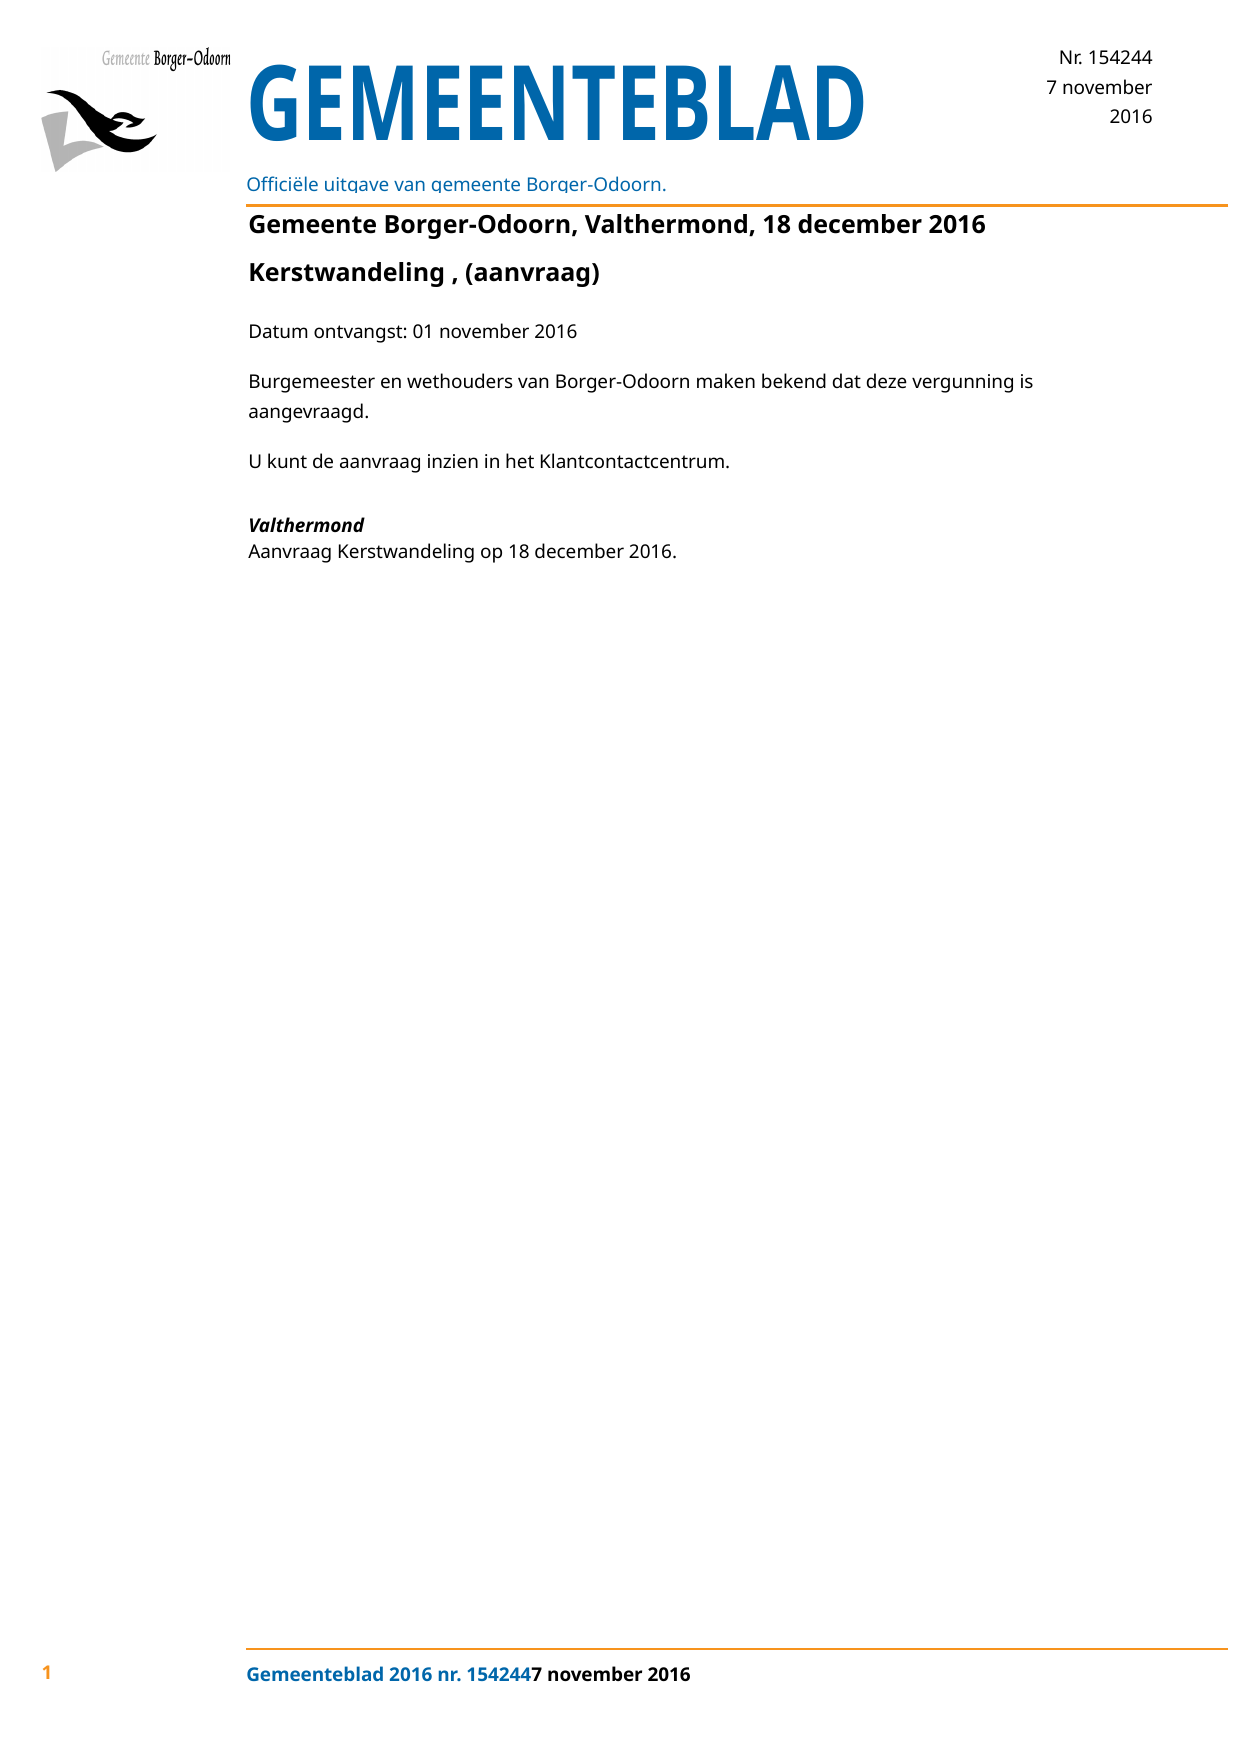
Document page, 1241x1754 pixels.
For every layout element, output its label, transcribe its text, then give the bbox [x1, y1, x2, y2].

text Burgemeester en wethouders van Borger-Odoorn maken bekend dat deze vergunning is aangevraagd. [248, 368, 1152, 424]
text Datum ontvangst: 01 november 2016 [248, 318, 1152, 344]
text Aanvraag Kerstwandeling op 18 december 2016. [248, 538, 1152, 564]
picture [41, 47, 231, 172]
text Valthermond [248, 512, 1152, 538]
text U kunt de aanvraag inzien in het Klantcontactcentrum. [248, 448, 1152, 474]
text Gemeente Borger-Odoorn, Valthermond, 18 december 2016 Kerstwandeling , (aanvraag) [248, 207, 1152, 288]
